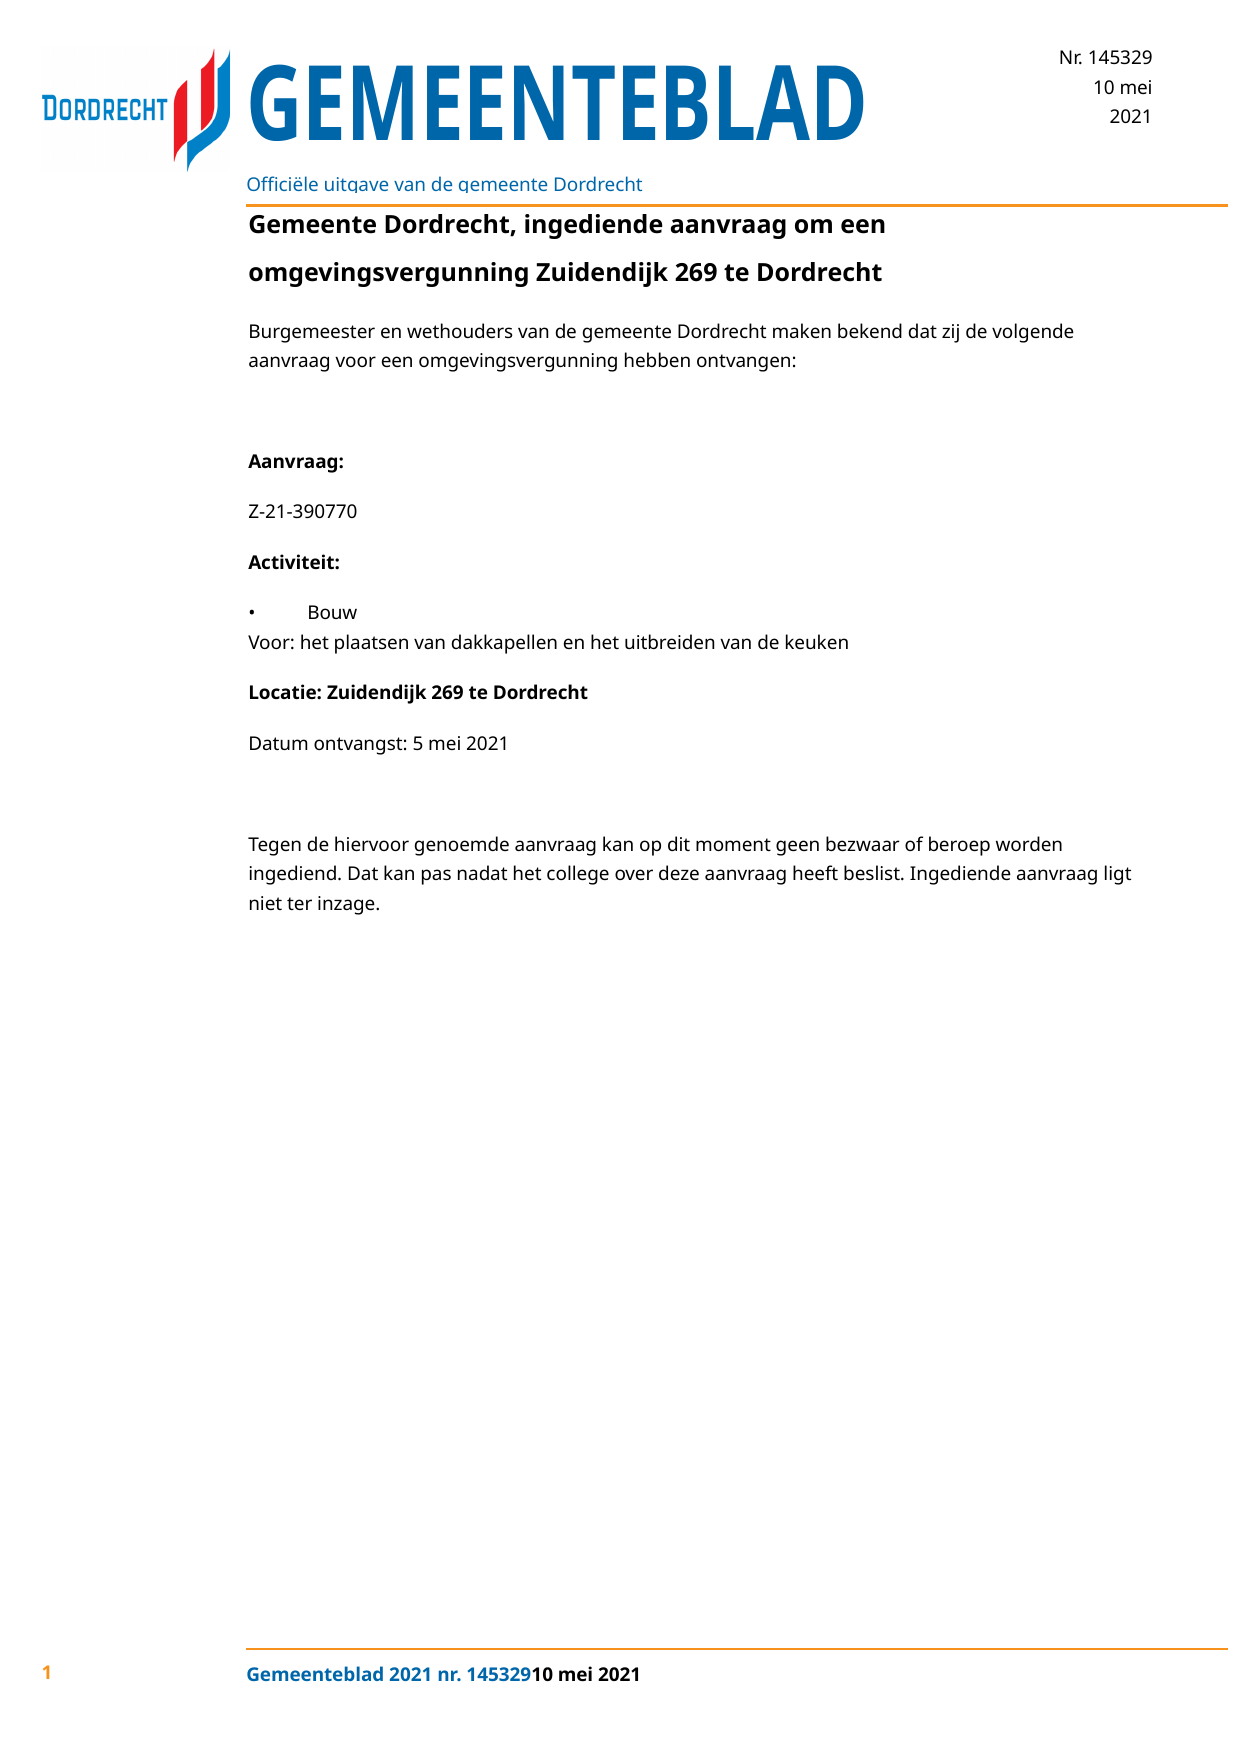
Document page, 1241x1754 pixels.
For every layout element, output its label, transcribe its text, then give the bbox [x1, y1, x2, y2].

text Activiteit: [248, 549, 1152, 575]
text Datum ontvangst: 5 mei 2021 [248, 730, 1152, 756]
text Voor: het plaatsen van dakkapellen en het uitbreiden van de keuken [248, 629, 1152, 655]
text Tegen de hiervoor genoemde aanvraag kan op dit moment geen bezwaar of beroep worden ingediend. Dat kan pas nadat het college over deze aanvraag heeft beslist. Ingediende aanvraag ligt niet ter inzage. [248, 831, 1152, 916]
text Burgemeester en wethouders van de gemeente Dordrecht maken bekend dat zij de volgende aanvraag voor een omgevingsvergunning hebben ontvangen: [248, 318, 1152, 373]
list Bouw [248, 599, 1152, 625]
picture [41, 47, 231, 172]
text Aanvraag: [248, 448, 1152, 474]
text Z-21-390770 [248, 499, 1152, 524]
text Locatie: Zuidendijk 269 te Dordrecht [248, 679, 1152, 705]
text Gemeente Dordrecht, ingediende aanvraag om een omgevingsvergunning Zuidendijk 269 te Dordrecht [248, 207, 1152, 288]
